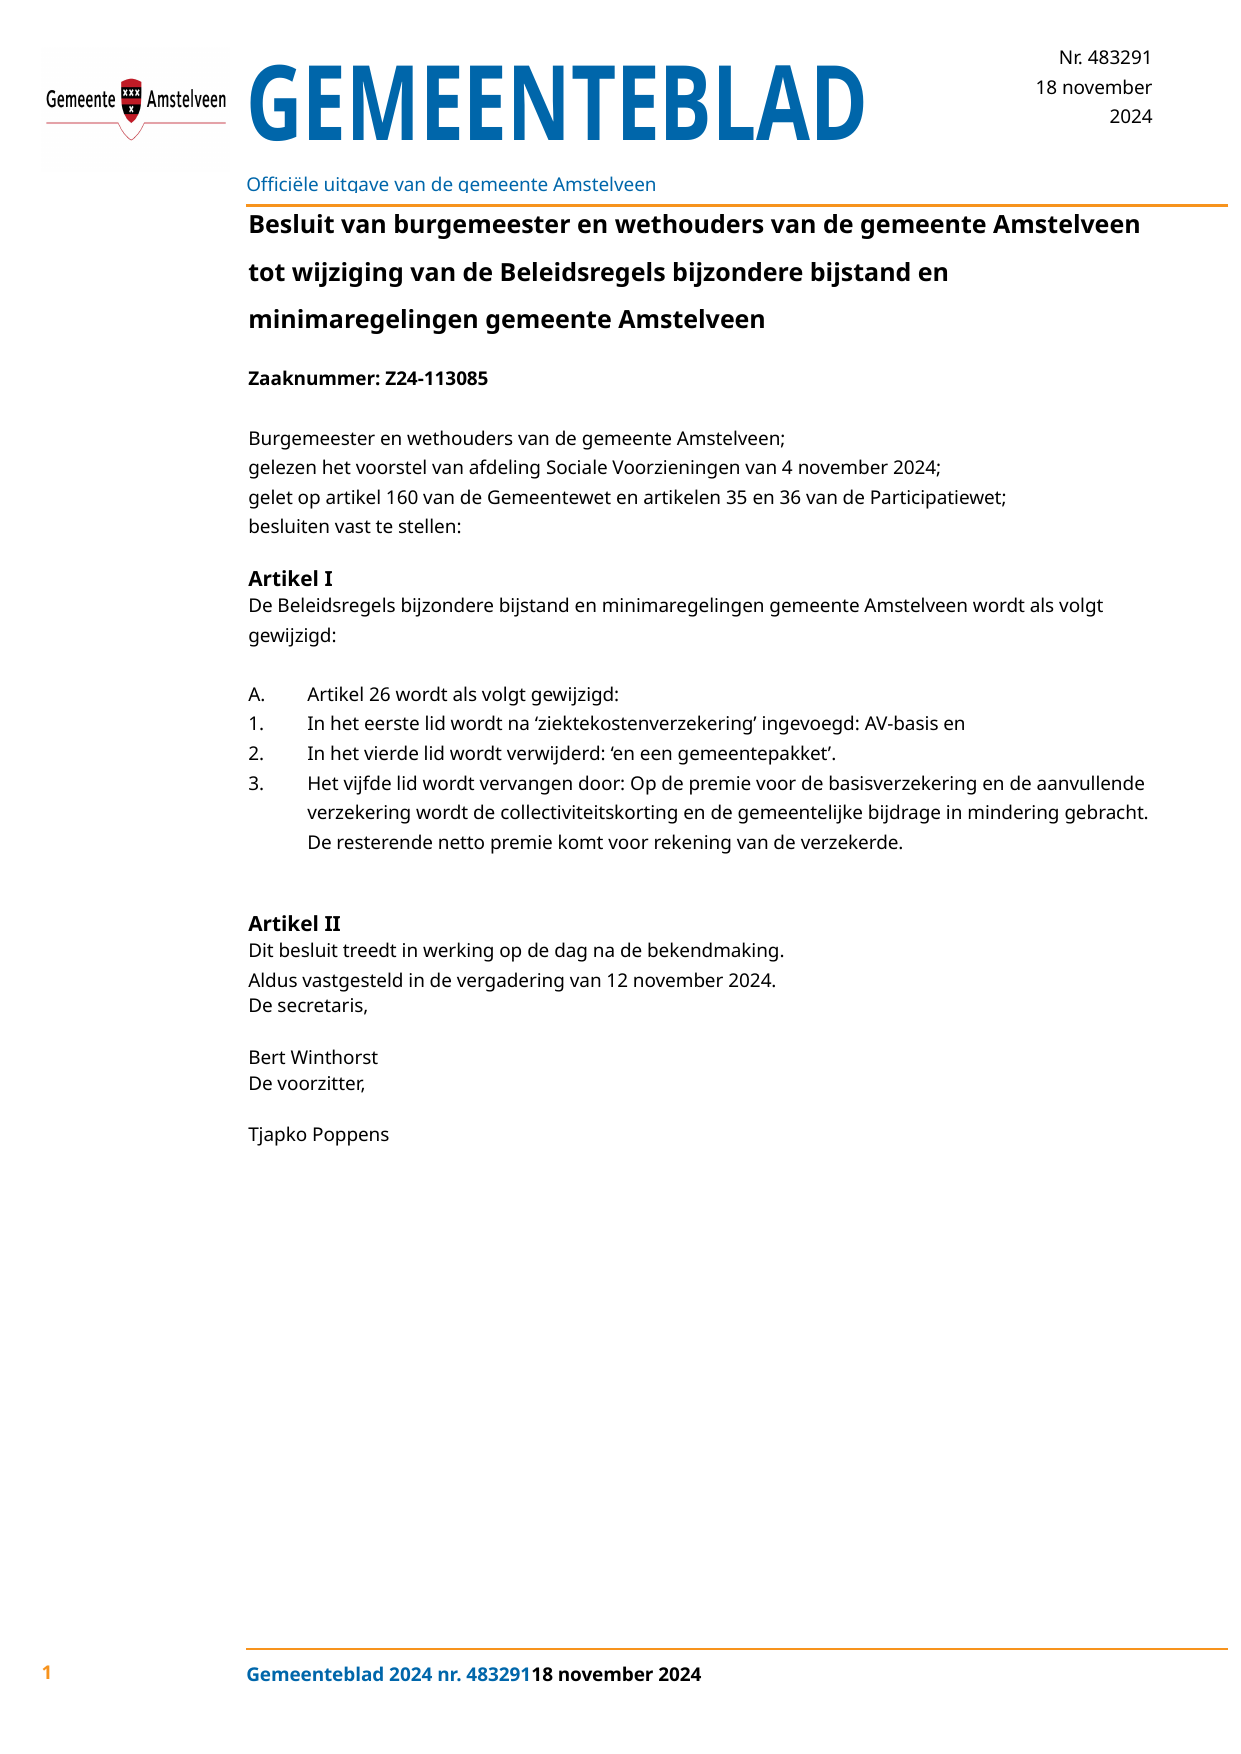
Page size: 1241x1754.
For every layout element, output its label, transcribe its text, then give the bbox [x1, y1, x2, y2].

text De secretaris, [248, 993, 1152, 1018]
list Het vijfde lid wordt vervangen door: Op de premie voor de basisverzekering en de aanvullende verzekering wordt de collectiviteitskorting en de gemeentelijke bijdrage in mindering gebracht. De resterende netto premie komt voor rekening van de verzekerde. [248, 770, 1152, 855]
text besluiten vast te stellen: [248, 513, 1152, 539]
text Dit besluit treedt in werking op de dag na de bekendmaking. [248, 937, 1152, 963]
text Burgemeester en wethouders van de gemeente Amstelveen; [248, 425, 1152, 450]
text Tjapko Poppens [248, 1121, 1152, 1147]
text Artikel I [248, 564, 1152, 592]
text Artikel II [248, 909, 1152, 937]
list In het eerste lid wordt na ‘ziektekostenverzekering’ ingevoegd: AV-basis en [248, 711, 1152, 736]
text Aldus vastgesteld in de vergadering van 12 november 2024. [248, 967, 1152, 993]
list Artikel 26 wordt als volgt gewijzigd: [248, 681, 1152, 707]
text gelet op artikel 160 van de Gemeentewet en artikelen 35 en 36 van de Participatiewet; [248, 484, 1152, 509]
text De voorzitter, [248, 1070, 1152, 1096]
text De Beleidsregels bijzondere bijstand en minimaregelingen gemeente Amstelveen wordt als volgt gewijzigd: [248, 592, 1152, 648]
text Besluit van burgemeester en wethouders van de gemeente Amstelveen tot wijziging van de Beleidsregels bijzondere bijstand en minimaregelingen gemeente Amstelveen [248, 207, 1152, 336]
text Zaaknummer: Z24-113085 [248, 366, 1152, 391]
list In het vierde lid wordt verwijderd: ‘en een gemeentepakket’. [248, 740, 1152, 766]
picture [41, 47, 231, 172]
text gelezen het voorstel van afdeling Sociale Voorzieningen van 4 november 2024; [248, 454, 1152, 480]
text Bert Winthorst [248, 1044, 1152, 1070]
